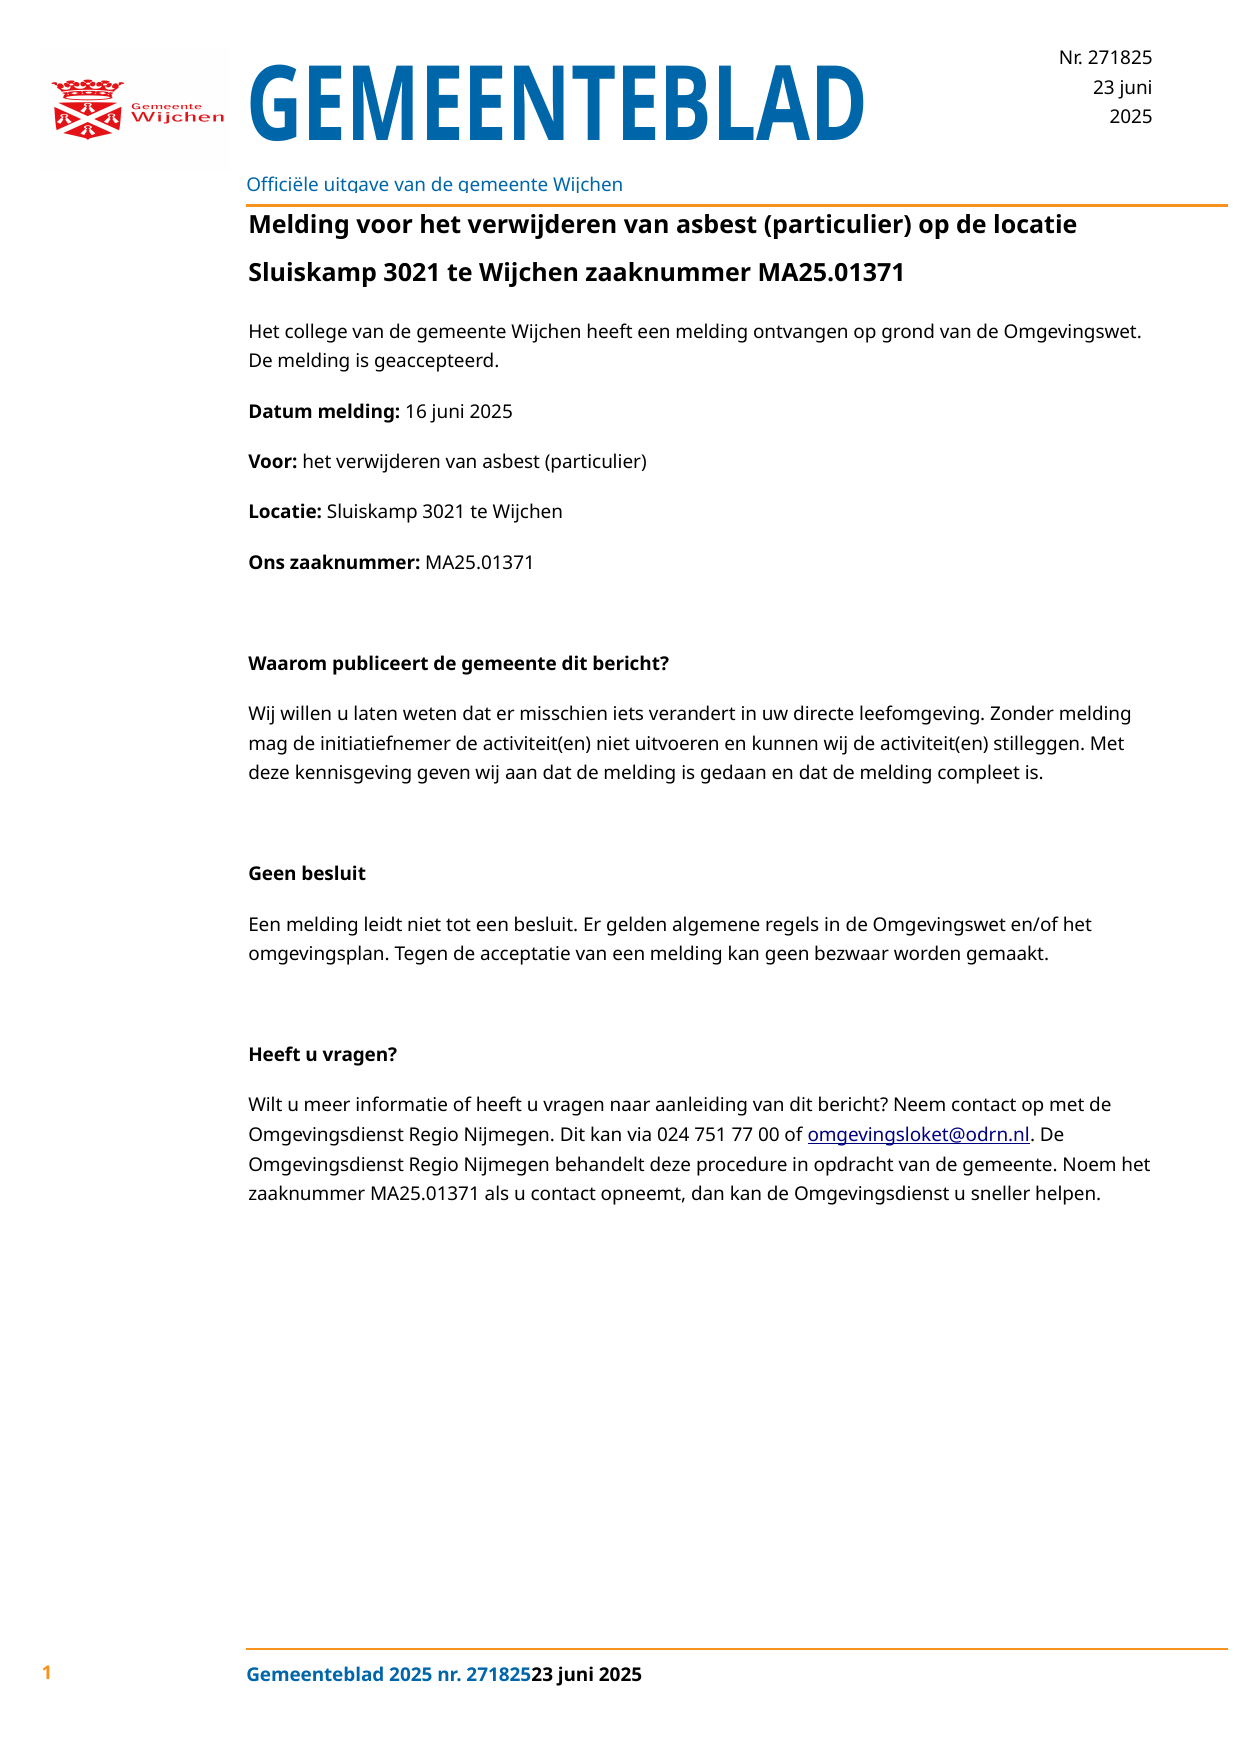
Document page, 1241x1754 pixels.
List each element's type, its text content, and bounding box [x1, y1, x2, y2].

picture [41, 47, 231, 172]
text Het college van de gemeente Wijchen heeft een melding ontvangen op grond van de Omgevingswet. De melding is geaccepteerd. [248, 318, 1152, 373]
text Geen besluit [248, 860, 1152, 886]
text Voor: het verwijderen van asbest (particulier) [248, 448, 1152, 474]
text Waarom publiceert de gemeente dit bericht? [248, 650, 1152, 676]
text Melding voor het verwijderen van asbest (particulier) op de locatie Sluiskamp 3021 te Wijchen zaaknummer MA25.01371 [248, 207, 1152, 288]
text Wilt u meer informatie of heeft u vragen naar aanleiding van dit bericht? Neem contact op met de Omgevingsdienst Regio Nijmegen. Dit kan via 024 751 77 00 of omgevingsloket@odrn.nl. De Omgevingsdienst Regio Nijmegen behandelt deze procedure in opdracht van de gemeente. Noem het zaaknummer MA25.01371 als u contact opneemt, dan kan de Omgevingsdienst u sneller helpen. [248, 1092, 1152, 1206]
text Datum melding: 16 juni 2025 [248, 398, 1152, 424]
text Ons zaaknummer: MA25.01371 [248, 549, 1152, 575]
text Heeft u vragen? [248, 1041, 1152, 1067]
text Locatie: Sluiskamp 3021 te Wijchen [248, 499, 1152, 524]
text Een melding leidt niet tot een besluit. Er gelden algemene regels in de Omgevingswet en/of het omgevingsplan. Tegen de acceptatie van een melding kan geen bezwaar worden gemaakt. [248, 911, 1152, 966]
text Wij willen u laten weten dat er misschien iets verandert in uw directe leefomgeving. Zonder melding mag de initiatiefnemer de activiteit(en) niet uitvoeren en kunnen wij de activiteit(en) stilleggen. Met deze kennisgeving geven wij aan dat de melding is gedaan en dat de melding compleet is. [248, 700, 1152, 785]
